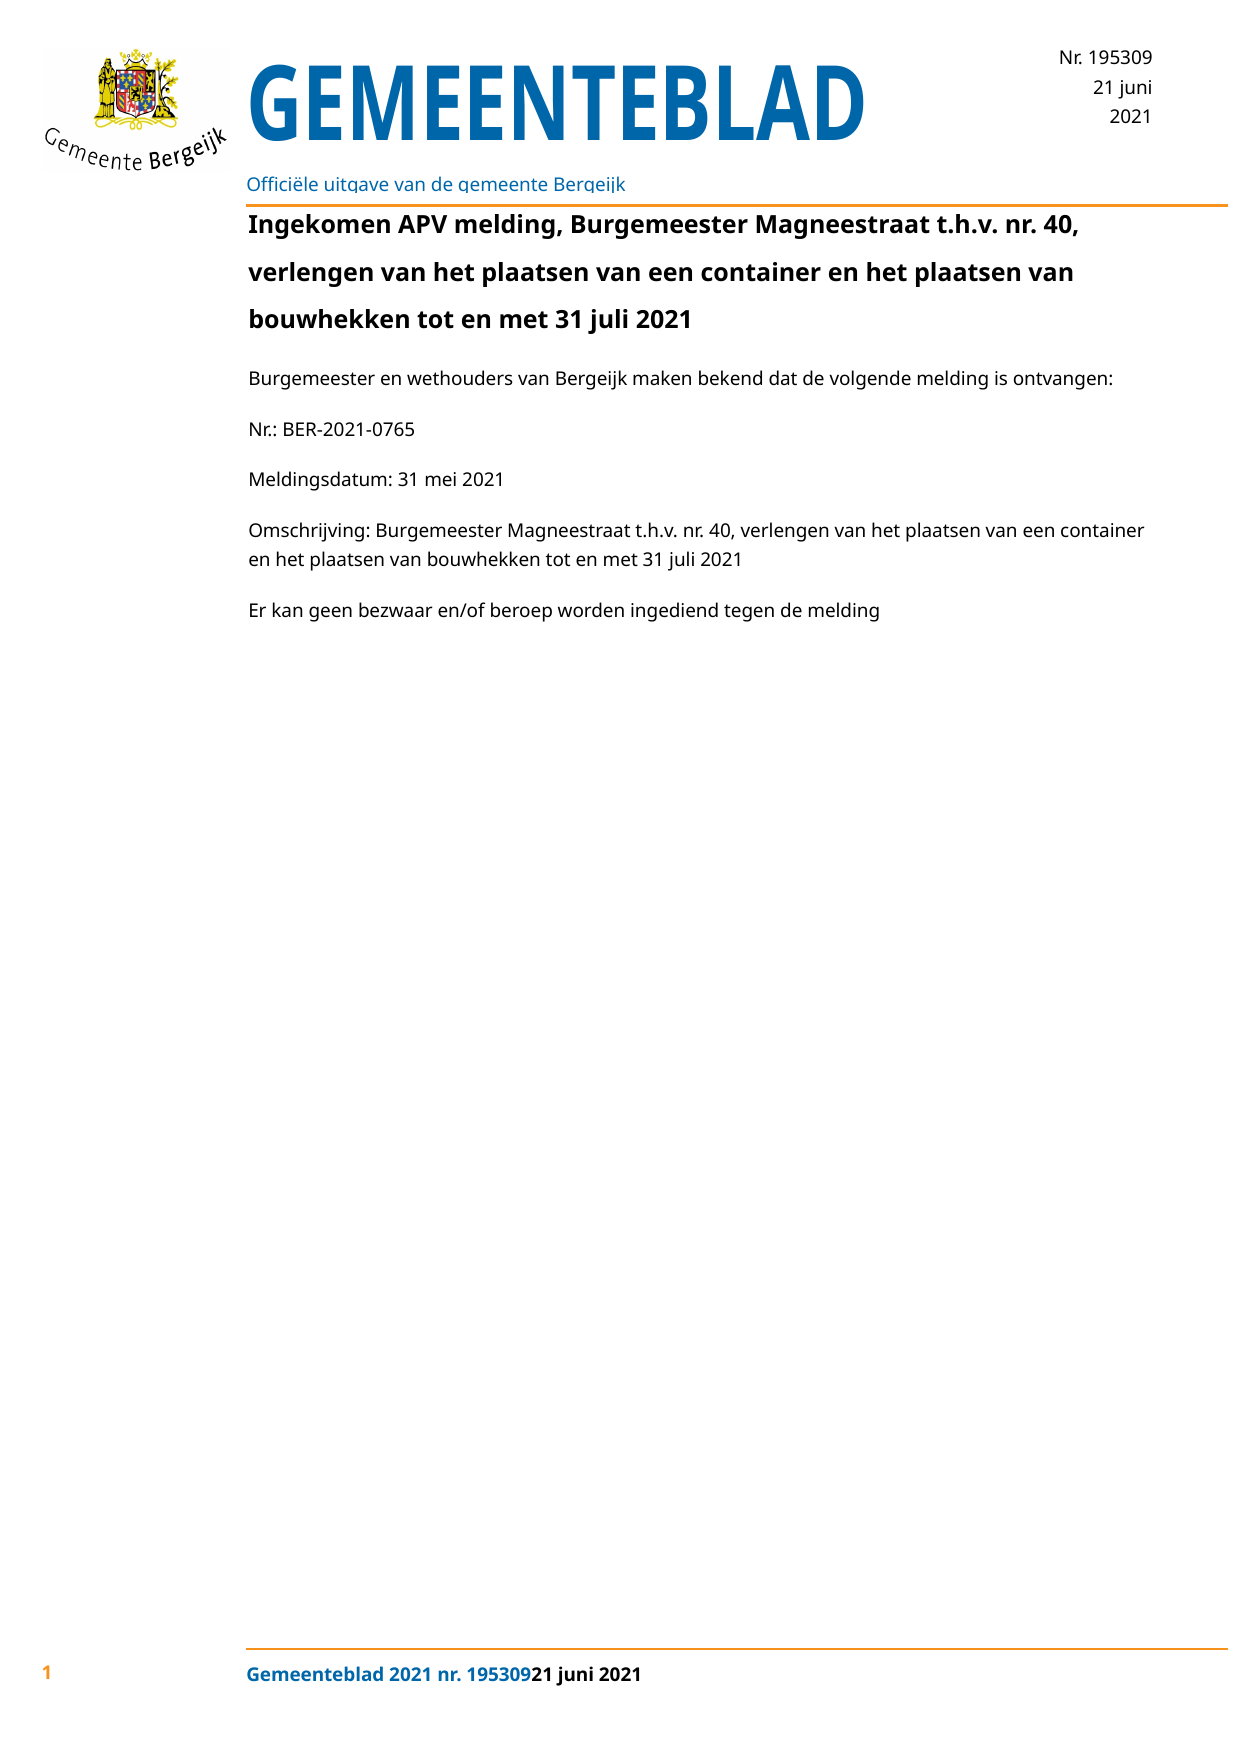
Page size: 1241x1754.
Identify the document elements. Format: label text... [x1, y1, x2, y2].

picture [41, 47, 231, 172]
text Er kan geen bezwaar en/of beroep worden ingediend tegen de melding [248, 597, 1152, 622]
text Omschrijving: Burgemeester Magneestraat t.h.v. nr. 40, verlengen van het plaatsen van een container en het plaatsen van bouwhekken tot en met 31 juli 2021 [248, 517, 1152, 572]
text Meldingsdatum: 31 mei 2021 [248, 466, 1152, 492]
text Ingekomen APV melding, Burgemeester Magneestraat t.h.v. nr. 40, verlengen van het plaatsen van een container en het plaatsen van bouwhekken tot en met 31 juli 2021 [248, 207, 1152, 336]
text Nr.: BER-2021-0765 [248, 416, 1152, 442]
text Burgemeester en wethouders van Bergeijk maken bekend dat de volgende melding is ontvangen: [248, 366, 1152, 391]
